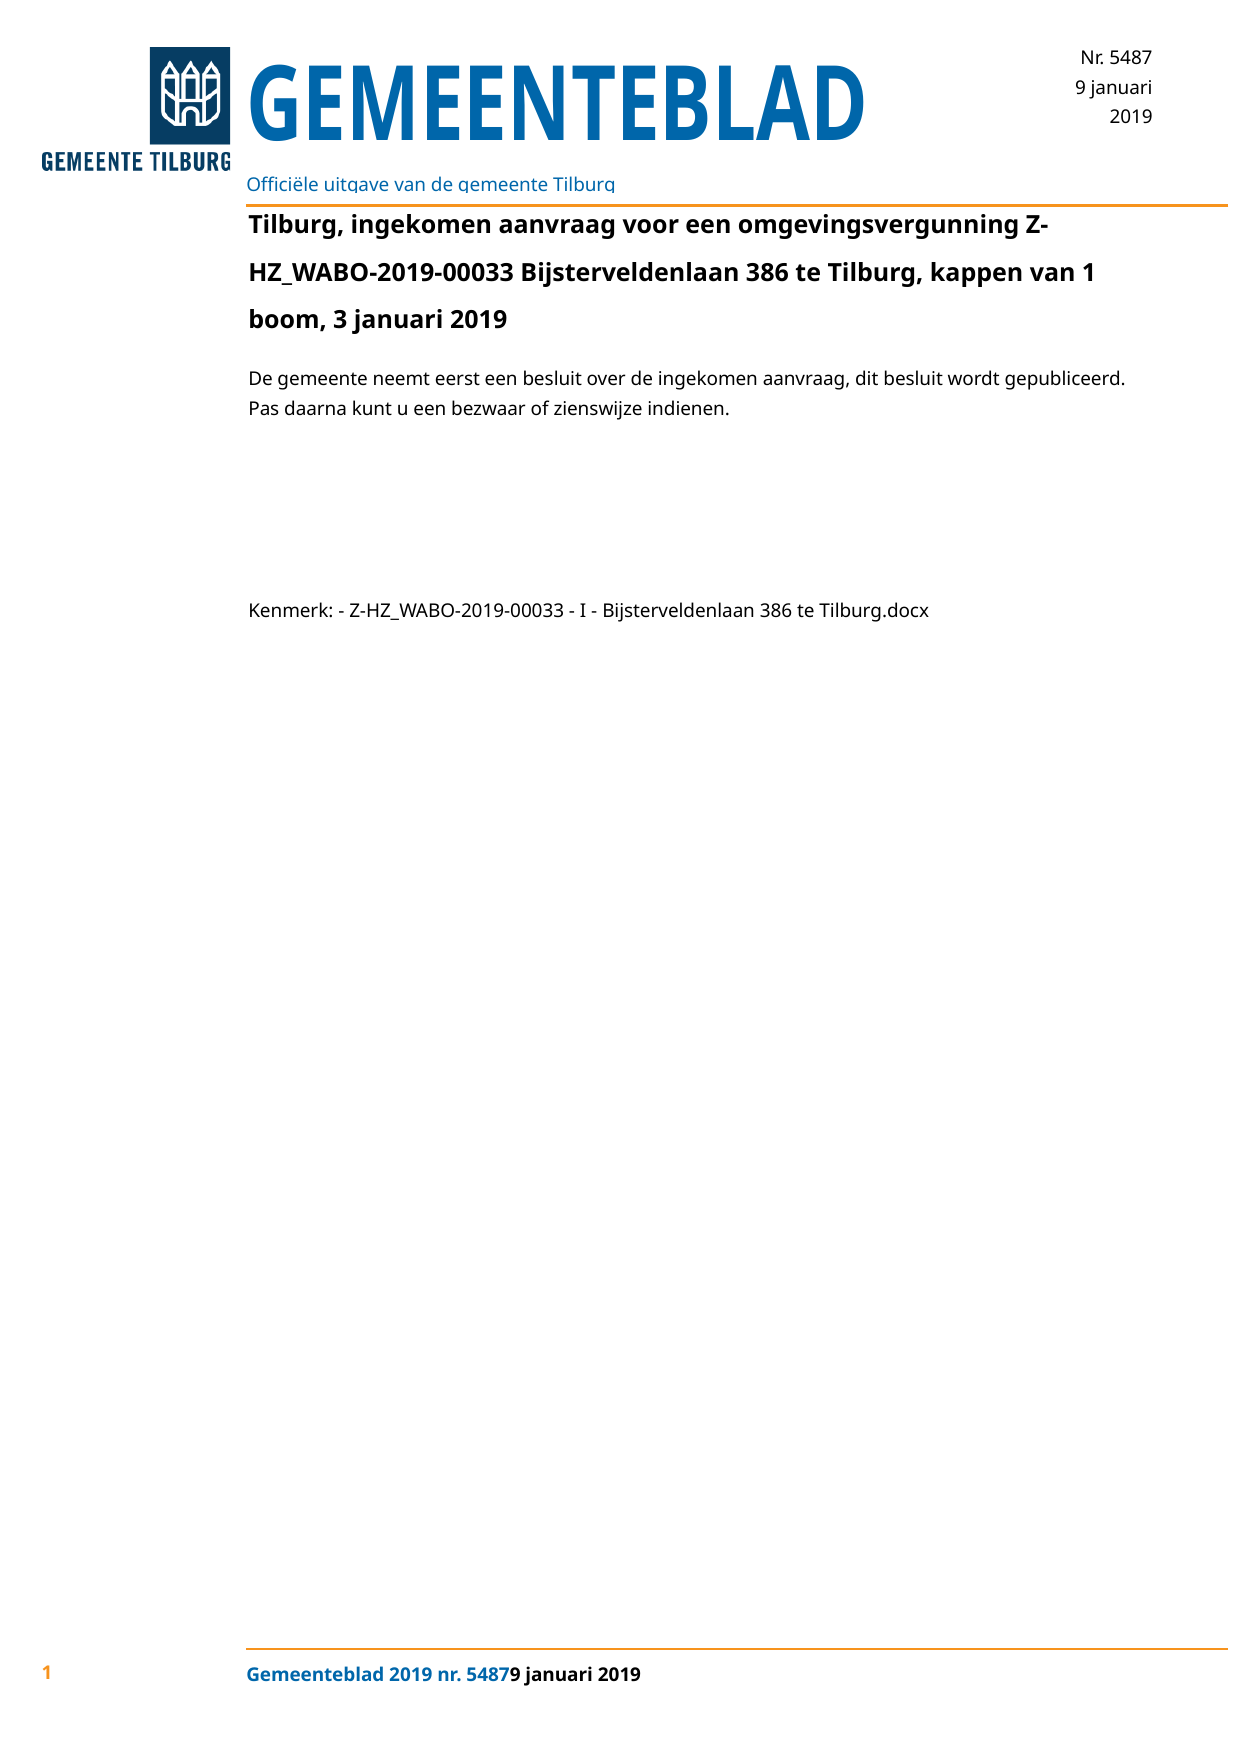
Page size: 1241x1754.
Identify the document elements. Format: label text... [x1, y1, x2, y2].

text De gemeente neemt eerst een besluit over de ingekomen aanvraag, dit besluit wordt gepubliceerd. Pas daarna kunt u een bezwaar of zienswijze indienen. [248, 366, 1152, 421]
text Kenmerk: - Z-HZ_WABO-2019-00033 - I - Bijsterveldenlaan 386 te Tilburg.docx [248, 597, 1152, 622]
text Tilburg, ingekomen aanvraag voor een omgevingsvergunning Z-HZ_WABO-2019-00033 Bijsterveldenlaan 386 te Tilburg, kappen van 1 boom, 3 januari 2019 [248, 207, 1152, 336]
picture [41, 47, 231, 172]
